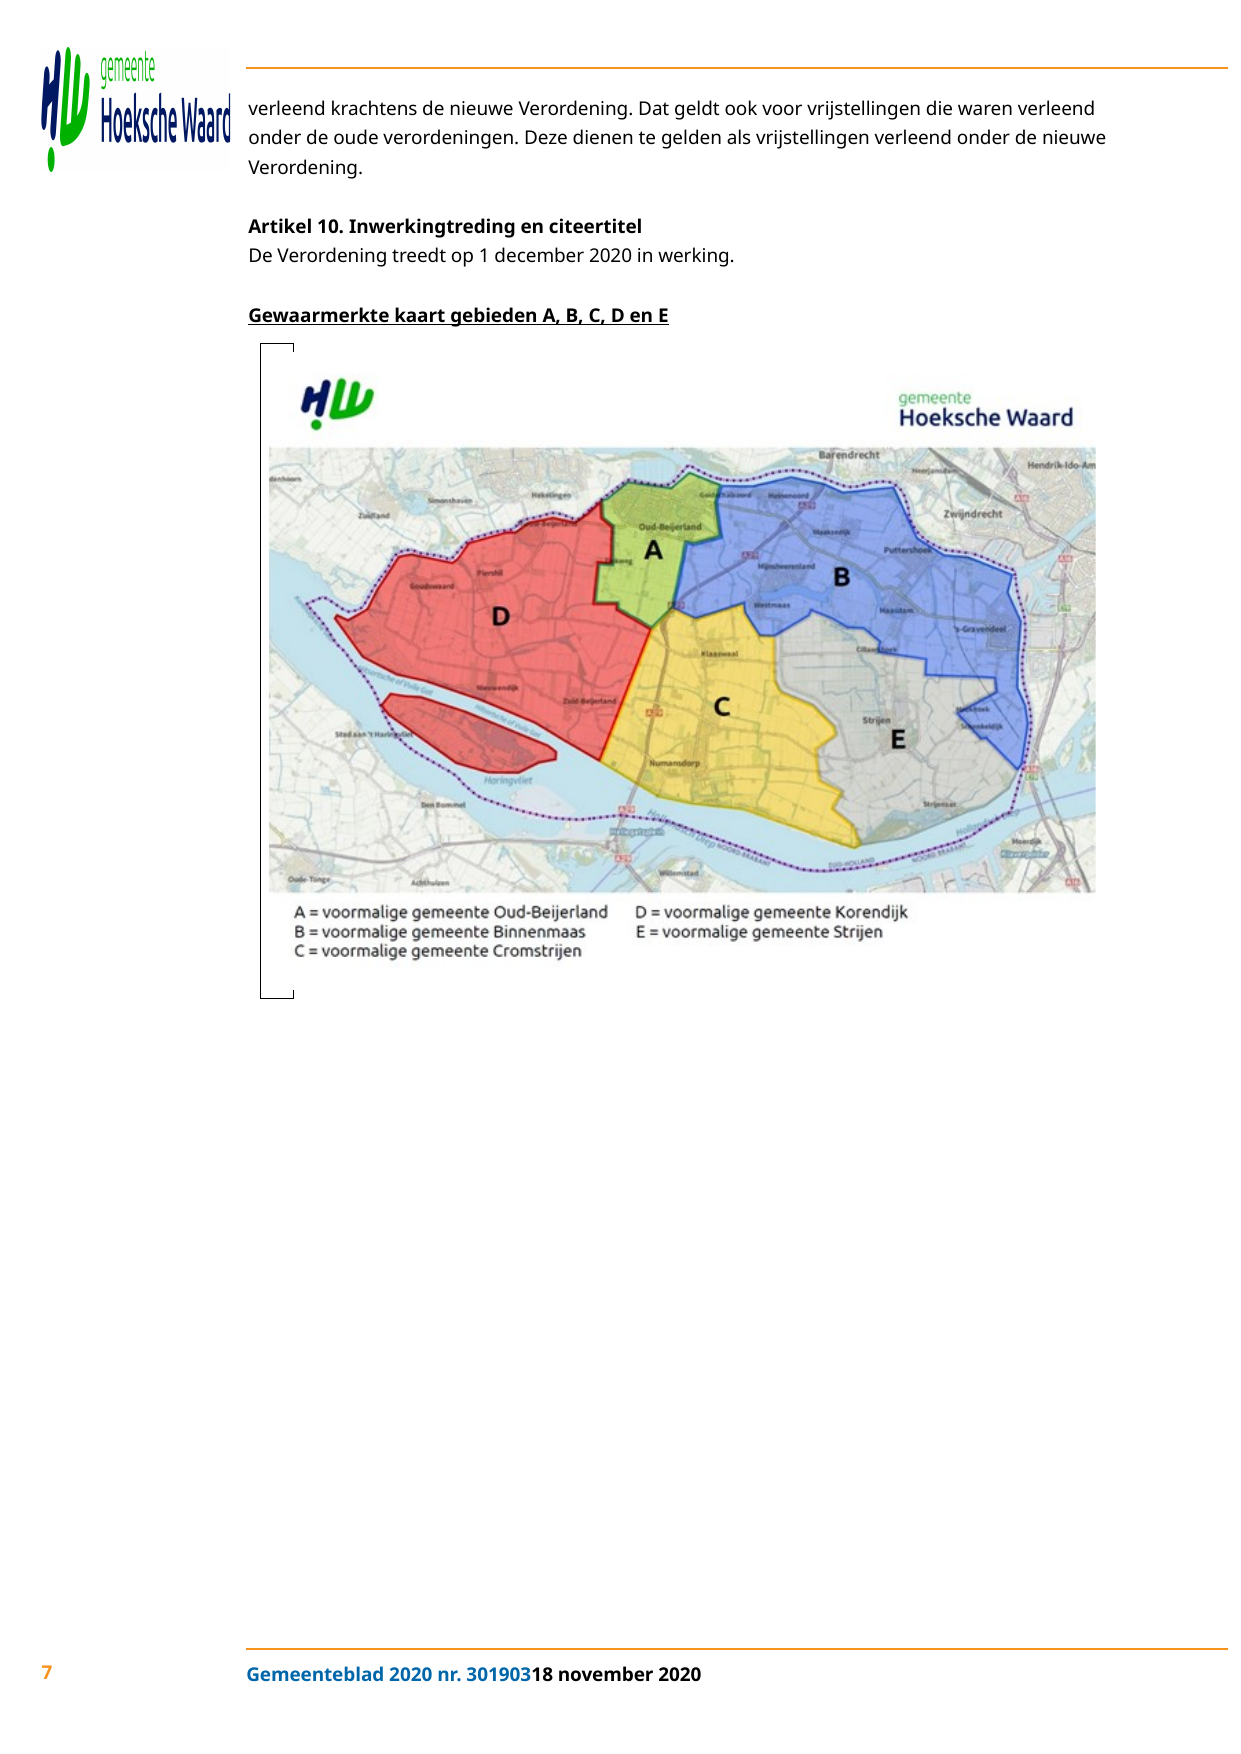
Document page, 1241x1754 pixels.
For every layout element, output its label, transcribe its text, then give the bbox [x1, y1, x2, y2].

text Artikel 10. Inwerkingtreding en citeertitel [248, 213, 1152, 239]
text verleend krachtens de nieuwe Verordening. Dat geldt ook voor vrijstellingen die waren verleend onder de oude verordeningen. Deze dienen te gelden als vrijstellingen verleend onder de nieuwe Verordening. [248, 95, 1152, 180]
text Gewaarmerkte kaart gebieden A, B, C, D en E [248, 302, 1152, 328]
picture [41, 47, 231, 172]
picture [268, 352, 1096, 990]
text De Verordening treedt op 1 december 2020 in werking. [248, 243, 1152, 268]
